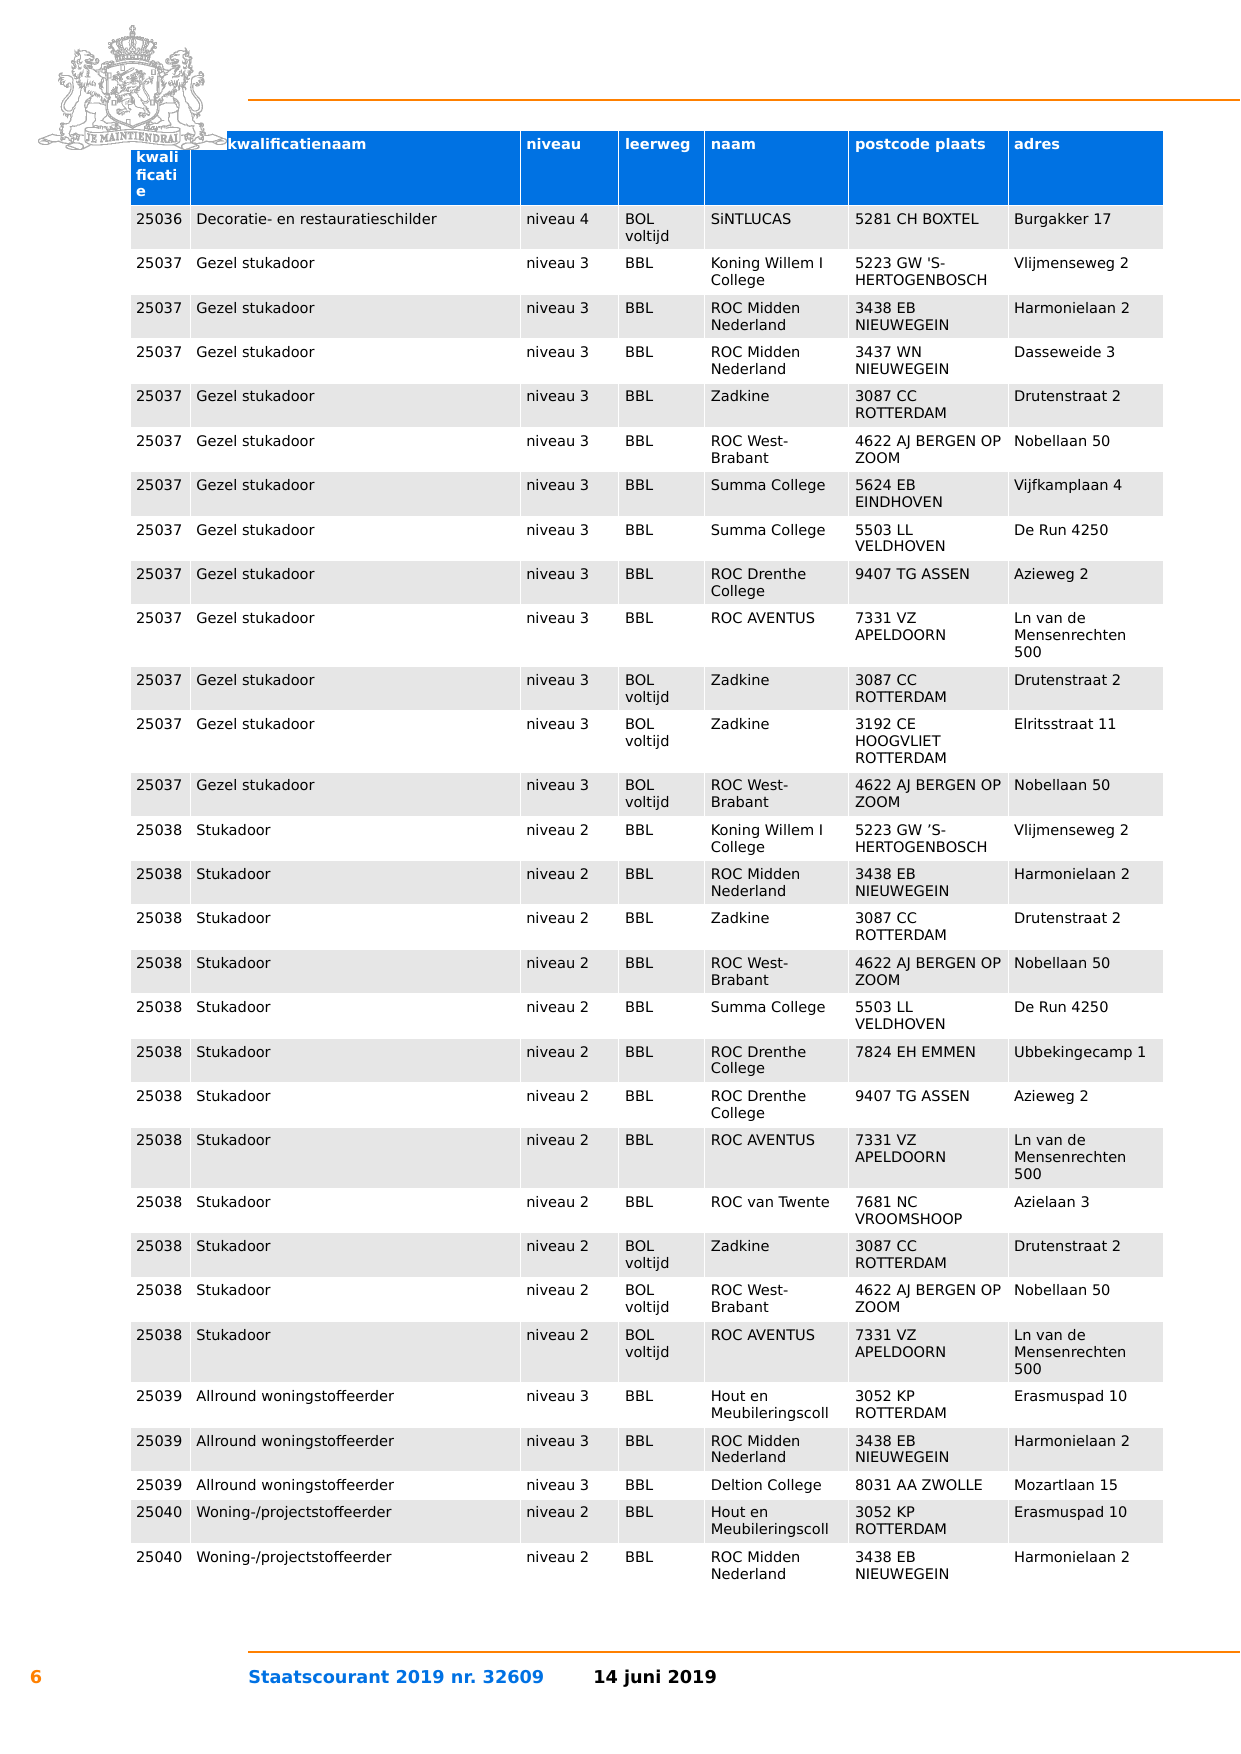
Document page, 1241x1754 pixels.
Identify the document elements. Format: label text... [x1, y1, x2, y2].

table_cell BBL [619, 339, 704, 382]
table_header leerweg [619, 131, 704, 205]
table_cell Azieweg 2 [1009, 561, 1163, 604]
table_cell ROC AVENTUS [705, 1128, 848, 1188]
table_cell Gezel stukadoor [191, 561, 520, 604]
table_cell Gezel stukadoor [191, 517, 520, 560]
table_cell Azieweg 2 [1009, 1083, 1163, 1126]
table_cell BBL [619, 950, 704, 993]
table_cell 4622 AJ BERGEN OP ZOOM [849, 1278, 1008, 1321]
table_cell 25040 [131, 1500, 190, 1543]
table_cell Woning-/projectstoffeerder [191, 1500, 520, 1543]
table_cell Zadkine [705, 384, 848, 427]
table_cell 3437 WN NIEUWEGEIN [849, 339, 1008, 382]
table_cell niveau 3 [521, 711, 618, 771]
table_cell Zadkine [705, 1233, 848, 1277]
table_cell 7681 NC VROOMSHOOP [849, 1189, 1008, 1232]
table_cell 7331 VZ APELDOORN [849, 1128, 1008, 1188]
table_cell Zadkine [705, 906, 848, 949]
table_cell Ubbekingecamp 1 [1009, 1039, 1163, 1082]
table_cell niveau 3 [521, 773, 618, 816]
table_cell niveau 4 [521, 206, 618, 249]
table_cell ROC Midden Nederland [705, 1544, 848, 1587]
table_cell niveau 3 [521, 667, 618, 710]
table_cell Decoratie- en restauratieschilder [191, 206, 520, 249]
table_cell Mozartlaan 15 [1009, 1472, 1163, 1498]
table_cell BBL [619, 605, 704, 666]
table_cell 25039 [131, 1383, 190, 1427]
table_cell Stukadoor [191, 906, 520, 949]
table_cell BBL [619, 295, 704, 338]
table_cell 5503 LL VELDHOVEN [849, 517, 1008, 560]
table_cell Gezel stukadoor [191, 428, 520, 471]
table_cell Allround woningstoffeerder [191, 1472, 520, 1498]
table_cell BOL voltijd [619, 1278, 704, 1321]
table_cell Stukadoor [191, 1128, 520, 1188]
table_cell 25038 [131, 861, 190, 904]
table_cell BBL [619, 994, 704, 1038]
table_cell ROC Midden Nederland [705, 339, 848, 382]
table_cell Stukadoor [191, 1322, 520, 1382]
table_cell 25037 [131, 250, 190, 294]
table_cell Gezel stukadoor [191, 472, 520, 516]
table_cell SiNTLUCAS [705, 206, 848, 249]
table_cell Gezel stukadoor [191, 605, 520, 666]
table_cell niveau 3 [521, 472, 618, 516]
table_cell BBL [619, 1428, 704, 1471]
table_cell BBL [619, 384, 704, 427]
table_cell 25037 [131, 711, 190, 771]
table_cell ROC Drenthe College [705, 1039, 848, 1082]
table_cell 25038 [131, 950, 190, 993]
table_cell 3087 CC ROTTERDAM [849, 906, 1008, 949]
table_cell 3087 CC ROTTERDAM [849, 667, 1008, 710]
table_cell ROC Drenthe College [705, 561, 848, 604]
table_cell 4622 AJ BERGEN OP ZOOM [849, 773, 1008, 816]
table_cell 25039 [131, 1428, 190, 1471]
table_cell Drutenstraat 2 [1009, 1233, 1163, 1277]
table_cell Stukadoor [191, 1039, 520, 1082]
table_cell niveau 2 [521, 1278, 618, 1321]
table_cell Dasseweide 3 [1009, 339, 1163, 382]
table_cell Nobellaan 50 [1009, 1278, 1163, 1321]
table_cell niveau 3 [521, 1383, 618, 1427]
table_cell niveau 3 [521, 517, 618, 560]
table_cell Stukadoor [191, 994, 520, 1038]
table_cell 25037 [131, 605, 190, 666]
table_header niveau [521, 131, 618, 205]
table_cell Allround woningstoffeerder [191, 1383, 520, 1427]
table_cell Stukadoor [191, 1189, 520, 1232]
table_cell Drutenstraat 2 [1009, 906, 1163, 949]
table_cell 3438 EB NIEUWEGEIN [849, 295, 1008, 338]
table_cell Stukadoor [191, 861, 520, 904]
table_cell niveau 2 [521, 906, 618, 949]
table_header naam [705, 131, 848, 205]
table_cell Harmonielaan 2 [1009, 295, 1163, 338]
table_cell ROC Drenthe College [705, 1083, 848, 1126]
table_cell BOL voltijd [619, 773, 704, 816]
table_cell Nobellaan 50 [1009, 950, 1163, 993]
table_cell BBL [619, 517, 704, 560]
table_cell 25038 [131, 1189, 190, 1232]
table_cell niveau 3 [521, 384, 618, 427]
table_cell Harmonielaan 2 [1009, 861, 1163, 904]
table_cell Summa College [705, 517, 848, 560]
table_cell BBL [619, 472, 704, 516]
table_cell 7331 VZ APELDOORN [849, 605, 1008, 666]
table_cell 25038 [131, 994, 190, 1038]
table_cell 9407 TG ASSEN [849, 561, 1008, 604]
table_cell niveau 3 [521, 605, 618, 666]
table_cell ROC AVENTUS [705, 605, 848, 666]
table_cell BBL [619, 1472, 704, 1498]
table_cell niveau 2 [521, 950, 618, 993]
table_cell Summa College [705, 472, 848, 516]
table_cell 8031 AA ZWOLLE [849, 1472, 1008, 1498]
table_cell BOL voltijd [619, 1322, 704, 1382]
table_cell BBL [619, 817, 704, 860]
table_cell ROC West-Brabant [705, 950, 848, 993]
table_cell Vlijmenseweg 2 [1009, 250, 1163, 294]
table_cell Azielaan 3 [1009, 1189, 1163, 1232]
table_cell Burgakker 17 [1009, 206, 1163, 249]
table_cell niveau 3 [521, 250, 618, 294]
table_cell niveau 2 [521, 1039, 618, 1082]
table_cell niveau 2 [521, 1189, 618, 1232]
table_cell Gezel stukadoor [191, 384, 520, 427]
table_cell Nobellaan 50 [1009, 428, 1163, 471]
table_cell niveau 2 [521, 1500, 618, 1543]
table_cell 25037 [131, 472, 190, 516]
table_cell Allround woningstoffeerder [191, 1428, 520, 1471]
table_cell 25040 [131, 1544, 190, 1587]
table_cell niveau 2 [521, 817, 618, 860]
table_cell Gezel stukadoor [191, 667, 520, 710]
table_header kwalificatienaam [191, 131, 520, 205]
table_cell BOL voltijd [619, 711, 704, 771]
table_cell 4622 AJ BERGEN OP ZOOM [849, 428, 1008, 471]
table_cell Harmonielaan 2 [1009, 1544, 1163, 1587]
table_cell 25037 [131, 561, 190, 604]
table_cell 25038 [131, 1322, 190, 1382]
table_cell 25037 [131, 667, 190, 710]
table_cell 3052 KP ROTTERDAM [849, 1383, 1008, 1427]
table_cell ROC Midden Nederland [705, 1428, 848, 1471]
table_cell Stukadoor [191, 1278, 520, 1321]
table_cell 25038 [131, 1083, 190, 1126]
table_cell Gezel stukadoor [191, 339, 520, 382]
table_cell niveau 3 [521, 561, 618, 604]
table_cell ROC Midden Nederland [705, 295, 848, 338]
table_cell niveau 3 [521, 339, 618, 382]
table_cell BBL [619, 1039, 704, 1082]
table_cell Summa College [705, 994, 848, 1038]
table_cell niveau 3 [521, 428, 618, 471]
table_cell 25037 [131, 773, 190, 816]
table_cell ROC West-Brabant [705, 428, 848, 471]
table_cell 25036 [131, 206, 190, 249]
table_cell Elritsstraat 11 [1009, 711, 1163, 771]
table_cell 5281 CH BOXTEL [849, 206, 1008, 249]
table_cell 25039 [131, 1472, 190, 1498]
table_cell 3087 CC ROTTERDAM [849, 1233, 1008, 1277]
table_cell 3192 CE HOOGVLIET ROTTERDAM [849, 711, 1008, 771]
table_cell Zadkine [705, 711, 848, 771]
table_header postcode plaats [849, 131, 1008, 205]
table_cell Woning-/projectstoffeerder [191, 1544, 520, 1587]
table_cell niveau 3 [521, 1472, 618, 1498]
table_cell ROC West-Brabant [705, 1278, 848, 1321]
table_cell niveau 2 [521, 994, 618, 1038]
table_cell 25037 [131, 428, 190, 471]
table_cell 7331 VZ APELDOORN [849, 1322, 1008, 1382]
table_cell 25038 [131, 906, 190, 949]
table_cell 25038 [131, 817, 190, 860]
table_cell 25038 [131, 1128, 190, 1188]
table_cell 3438 EB NIEUWEGEIN [849, 1544, 1008, 1587]
table_cell De Run 4250 [1009, 517, 1163, 560]
table_cell Koning Willem I College [705, 250, 848, 294]
table_cell Gezel stukadoor [191, 773, 520, 816]
table_cell 5223 GW 'S-HERTOGENBOSCH [849, 250, 1008, 294]
table_cell Gezel stukadoor [191, 295, 520, 338]
table_cell niveau 2 [521, 1544, 618, 1587]
table_cell Stukadoor [191, 1233, 520, 1277]
table_cell BBL [619, 1189, 704, 1232]
table_cell niveau 2 [521, 1322, 618, 1382]
table_cell BBL [619, 906, 704, 949]
table_cell Erasmuspad 10 [1009, 1383, 1163, 1427]
table_cell Gezel stukadoor [191, 711, 520, 771]
table_cell Harmonielaan 2 [1009, 1428, 1163, 1471]
table_cell Drutenstraat 2 [1009, 667, 1163, 710]
table_cell 3438 EB NIEUWEGEIN [849, 861, 1008, 904]
table_cell Deltion College [705, 1472, 848, 1498]
table_cell Stukadoor [191, 950, 520, 993]
table_header adres [1009, 131, 1163, 205]
table_cell Stukadoor [191, 1083, 520, 1126]
table_cell BBL [619, 1544, 704, 1587]
table_cell niveau 3 [521, 1428, 618, 1471]
table_cell 7824 EH EMMEN [849, 1039, 1008, 1082]
table_cell BOL voltijd [619, 206, 704, 249]
table_cell Vlijmenseweg 2 [1009, 817, 1163, 860]
table_cell Ln van de Mensenrechten 500 [1009, 1322, 1163, 1382]
table_cell BBL [619, 250, 704, 294]
table_cell 25037 [131, 384, 190, 427]
table_cell ROC Midden Nederland [705, 861, 848, 904]
table_cell BBL [619, 561, 704, 604]
table_cell Koning Willem I College [705, 817, 848, 860]
table_cell Ln van de Mensenrechten 500 [1009, 605, 1163, 666]
table_cell Zadkine [705, 667, 848, 710]
table_cell Hout en Meubileringscoll [705, 1383, 848, 1427]
table_cell BBL [619, 1083, 704, 1126]
table_cell niveau 3 [521, 295, 618, 338]
table_cell Drutenstraat 2 [1009, 384, 1163, 427]
table_cell niveau 2 [521, 861, 618, 904]
table_cell 3052 KP ROTTERDAM [849, 1500, 1008, 1543]
table_cell BBL [619, 861, 704, 904]
picture [38, 25, 227, 150]
table_cell Stukadoor [191, 817, 520, 860]
table_cell BBL [619, 1128, 704, 1188]
table_cell BOL voltijd [619, 1233, 704, 1277]
table_cell Gezel stukadoor [191, 250, 520, 294]
table_cell 5624 EB EINDHOVEN [849, 472, 1008, 516]
table_cell BBL [619, 428, 704, 471]
table_cell niveau 2 [521, 1233, 618, 1277]
table_cell 25038 [131, 1039, 190, 1082]
table_cell 4622 AJ BERGEN OP ZOOM [849, 950, 1008, 993]
table_cell Erasmuspad 10 [1009, 1500, 1163, 1543]
table_cell 5503 LL VELDHOVEN [849, 994, 1008, 1038]
table_cell Nobellaan 50 [1009, 773, 1163, 816]
table_cell ROC AVENTUS [705, 1322, 848, 1382]
table_cell 25038 [131, 1278, 190, 1321]
table_header kwalificatie [131, 150, 190, 205]
table_cell Vijfkamplaan 4 [1009, 472, 1163, 516]
table_cell BOL voltijd [619, 667, 704, 710]
table_cell niveau 2 [521, 1128, 618, 1188]
table_cell 25037 [131, 295, 190, 338]
table_cell BBL [619, 1383, 704, 1427]
table_cell 25037 [131, 517, 190, 560]
table_cell 3087 CC ROTTERDAM [849, 384, 1008, 427]
table_cell ROC van Twente [705, 1189, 848, 1232]
table_cell 25037 [131, 339, 190, 382]
table_cell 9407 TG ASSEN [849, 1083, 1008, 1126]
table_cell BBL [619, 1500, 704, 1543]
table_cell 25038 [131, 1233, 190, 1277]
table_cell Hout en Meubileringscoll [705, 1500, 848, 1543]
table_cell niveau 2 [521, 1083, 618, 1126]
table_cell ROC West-Brabant [705, 773, 848, 816]
table_cell Ln van de Mensenrechten 500 [1009, 1128, 1163, 1188]
table_cell 5223 GW ’S-HERTOGENBOSCH [849, 817, 1008, 860]
table_cell De Run 4250 [1009, 994, 1163, 1038]
table_cell 3438 EB NIEUWEGEIN [849, 1428, 1008, 1471]
